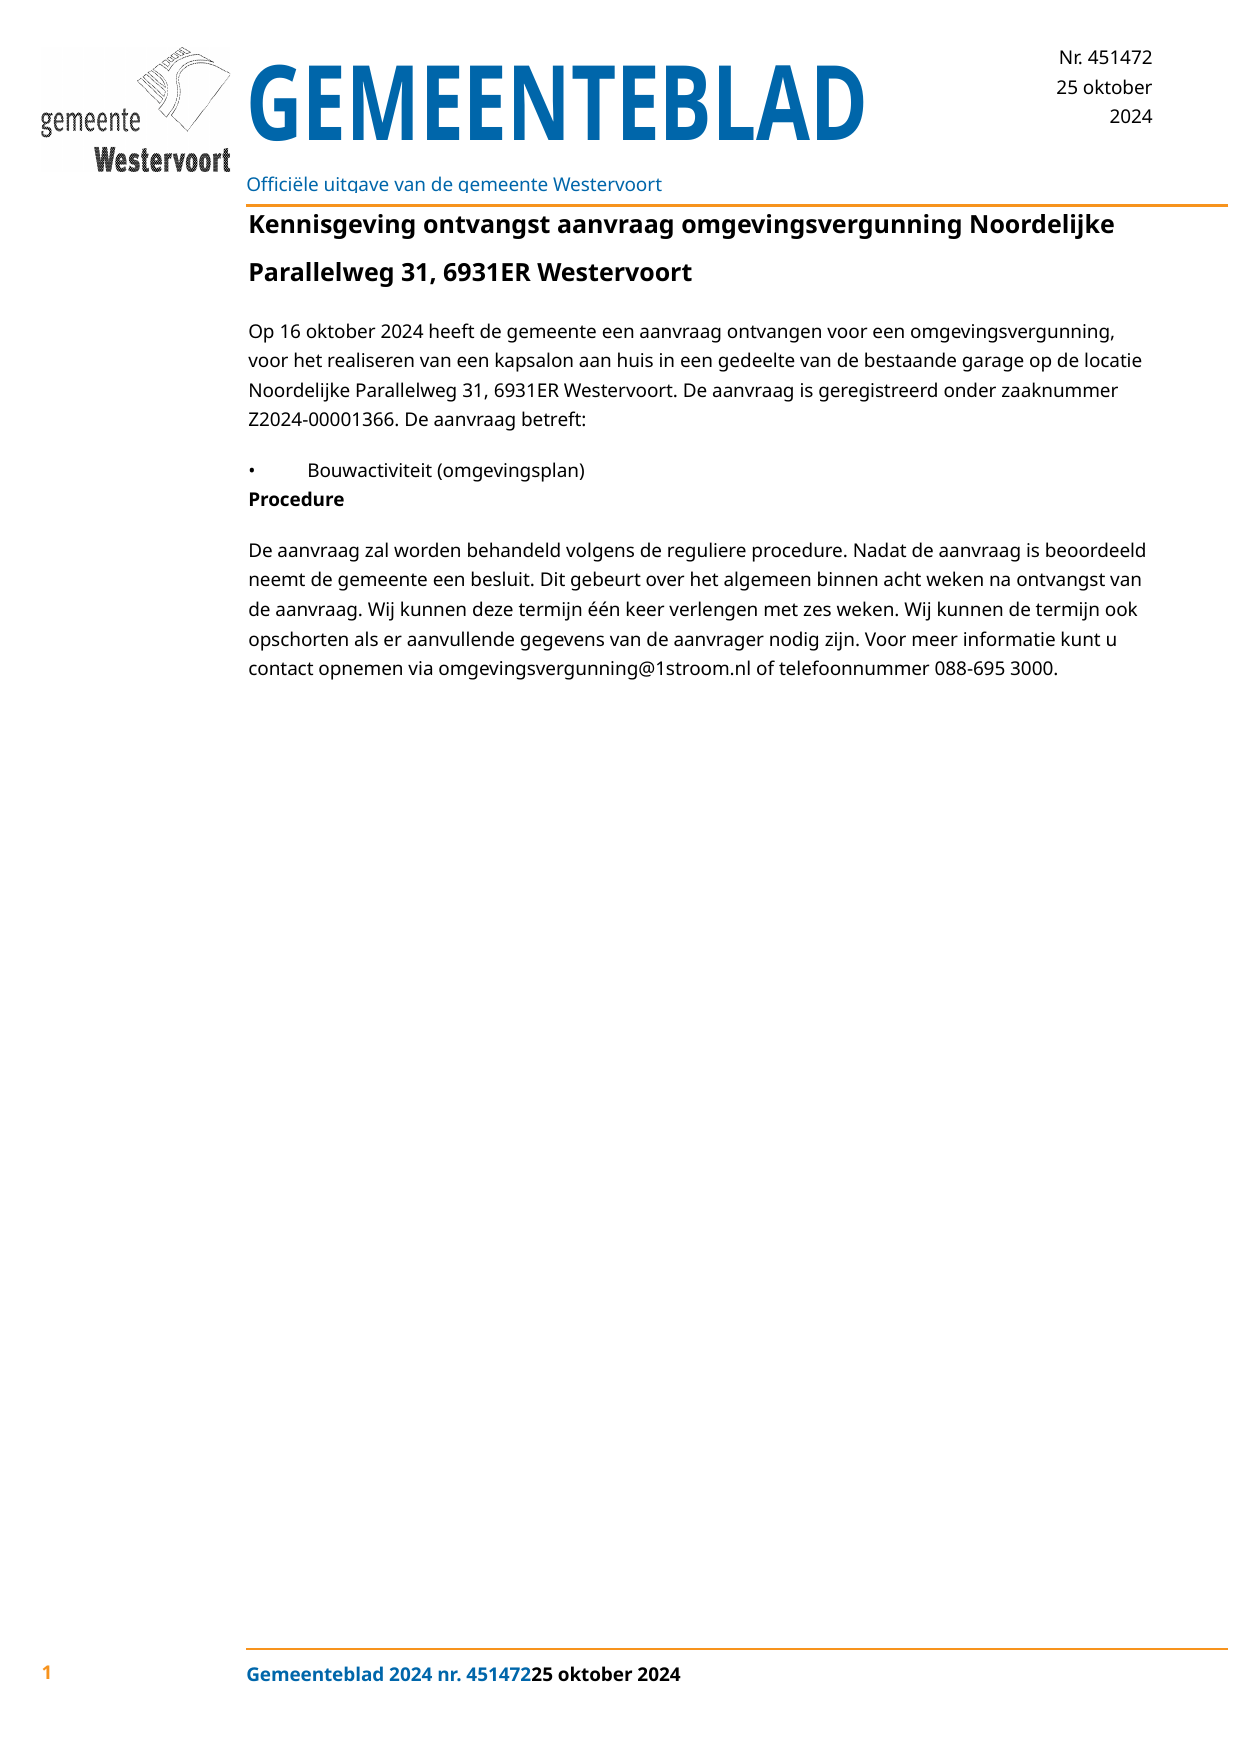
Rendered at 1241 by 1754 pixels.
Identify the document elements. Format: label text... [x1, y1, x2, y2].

picture [41, 47, 231, 172]
text Op 16 oktober 2024 heeft de gemeente een aanvraag ontvangen voor een omgevingsvergunning, voor het realiseren van een kapsalon aan huis in een gedeelte van de bestaande garage op de locatie Noordelijke Parallelweg 31, 6931ER Westervoort. De aanvraag is geregistreerd onder zaaknummer Z2024-00001366. De aanvraag betreft: [248, 318, 1152, 432]
text Procedure [248, 487, 1152, 512]
text De aanvraag zal worden behandeld volgens de reguliere procedure. Nadat de aanvraag is beoordeeld neemt de gemeente een besluit. Dit gebeurt over het algemeen binnen acht weken na ontvangst van de aanvraag. Wij kunnen deze termijn één keer verlengen met zes weken. Wij kunnen de termijn ook opschorten als er aanvullende gegevens van de aanvrager nodig zijn. Voor meer informatie kunt u contact opnemen via omgevingsvergunning@1stroom.nl of telefoonnummer 088-695 3000. [248, 537, 1152, 681]
list Bouwactiviteit (omgevingsplan) [248, 457, 1152, 483]
text Kennisgeving ontvangst aanvraag omgevingsvergunning Noordelijke Parallelweg 31, 6931ER Westervoort [248, 207, 1152, 288]
